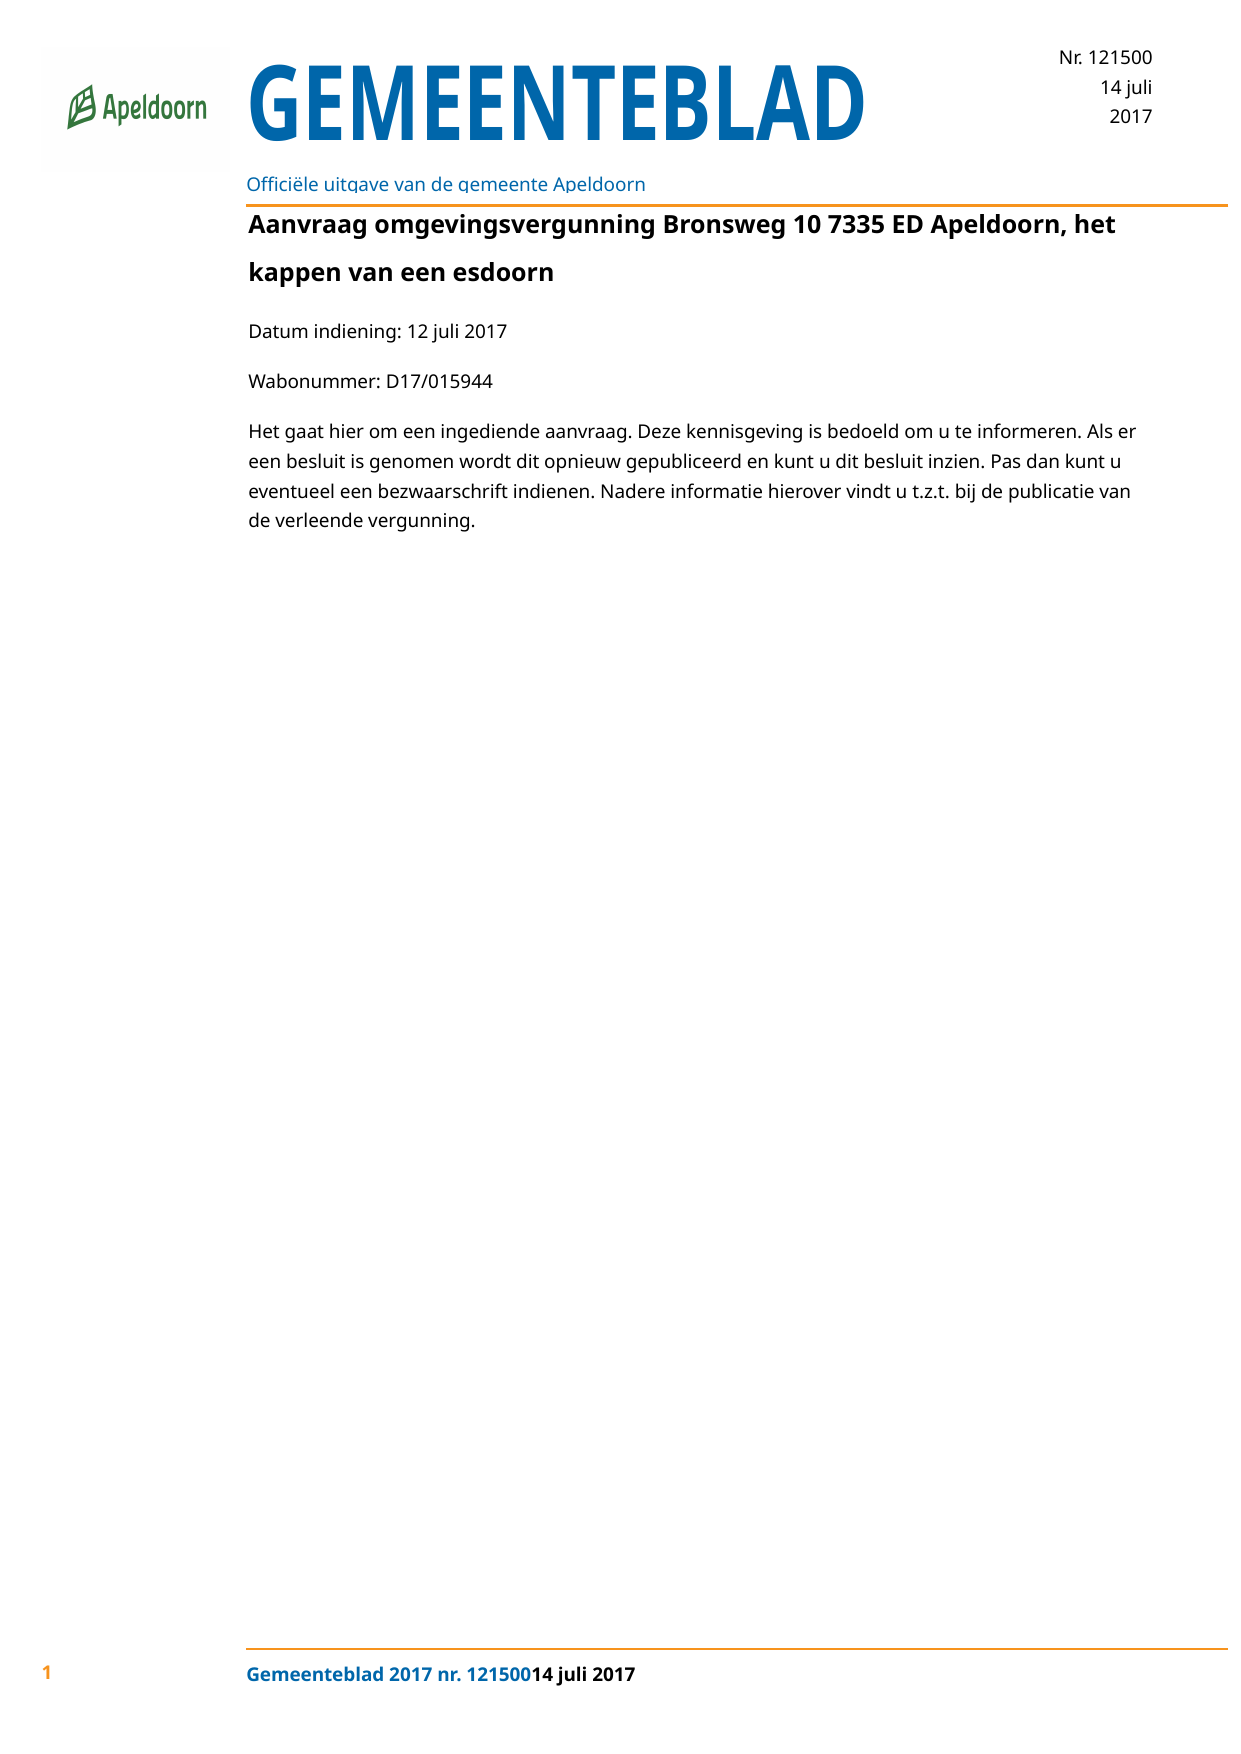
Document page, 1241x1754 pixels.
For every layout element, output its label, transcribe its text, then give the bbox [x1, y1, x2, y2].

text Datum indiening: 12 juli 2017 [248, 318, 1152, 344]
picture [41, 47, 231, 172]
text Het gaat hier om een ingediende aanvraag. Deze kennisgeving is bedoeld om u te informeren. Als er een besluit is genomen wordt dit opnieuw gepubliceerd en kunt u dit besluit inzien. Pas dan kunt u eventueel een bezwaarschrift indienen. Nadere informatie hierover vindt u t.z.t. bij de publicatie van de verleende vergunning. [248, 419, 1152, 533]
text Wabonummer: D17/015944 [248, 368, 1152, 394]
text Aanvraag omgevingsvergunning Bronsweg 10 7335 ED Apeldoorn, het kappen van een esdoorn [248, 207, 1152, 288]
